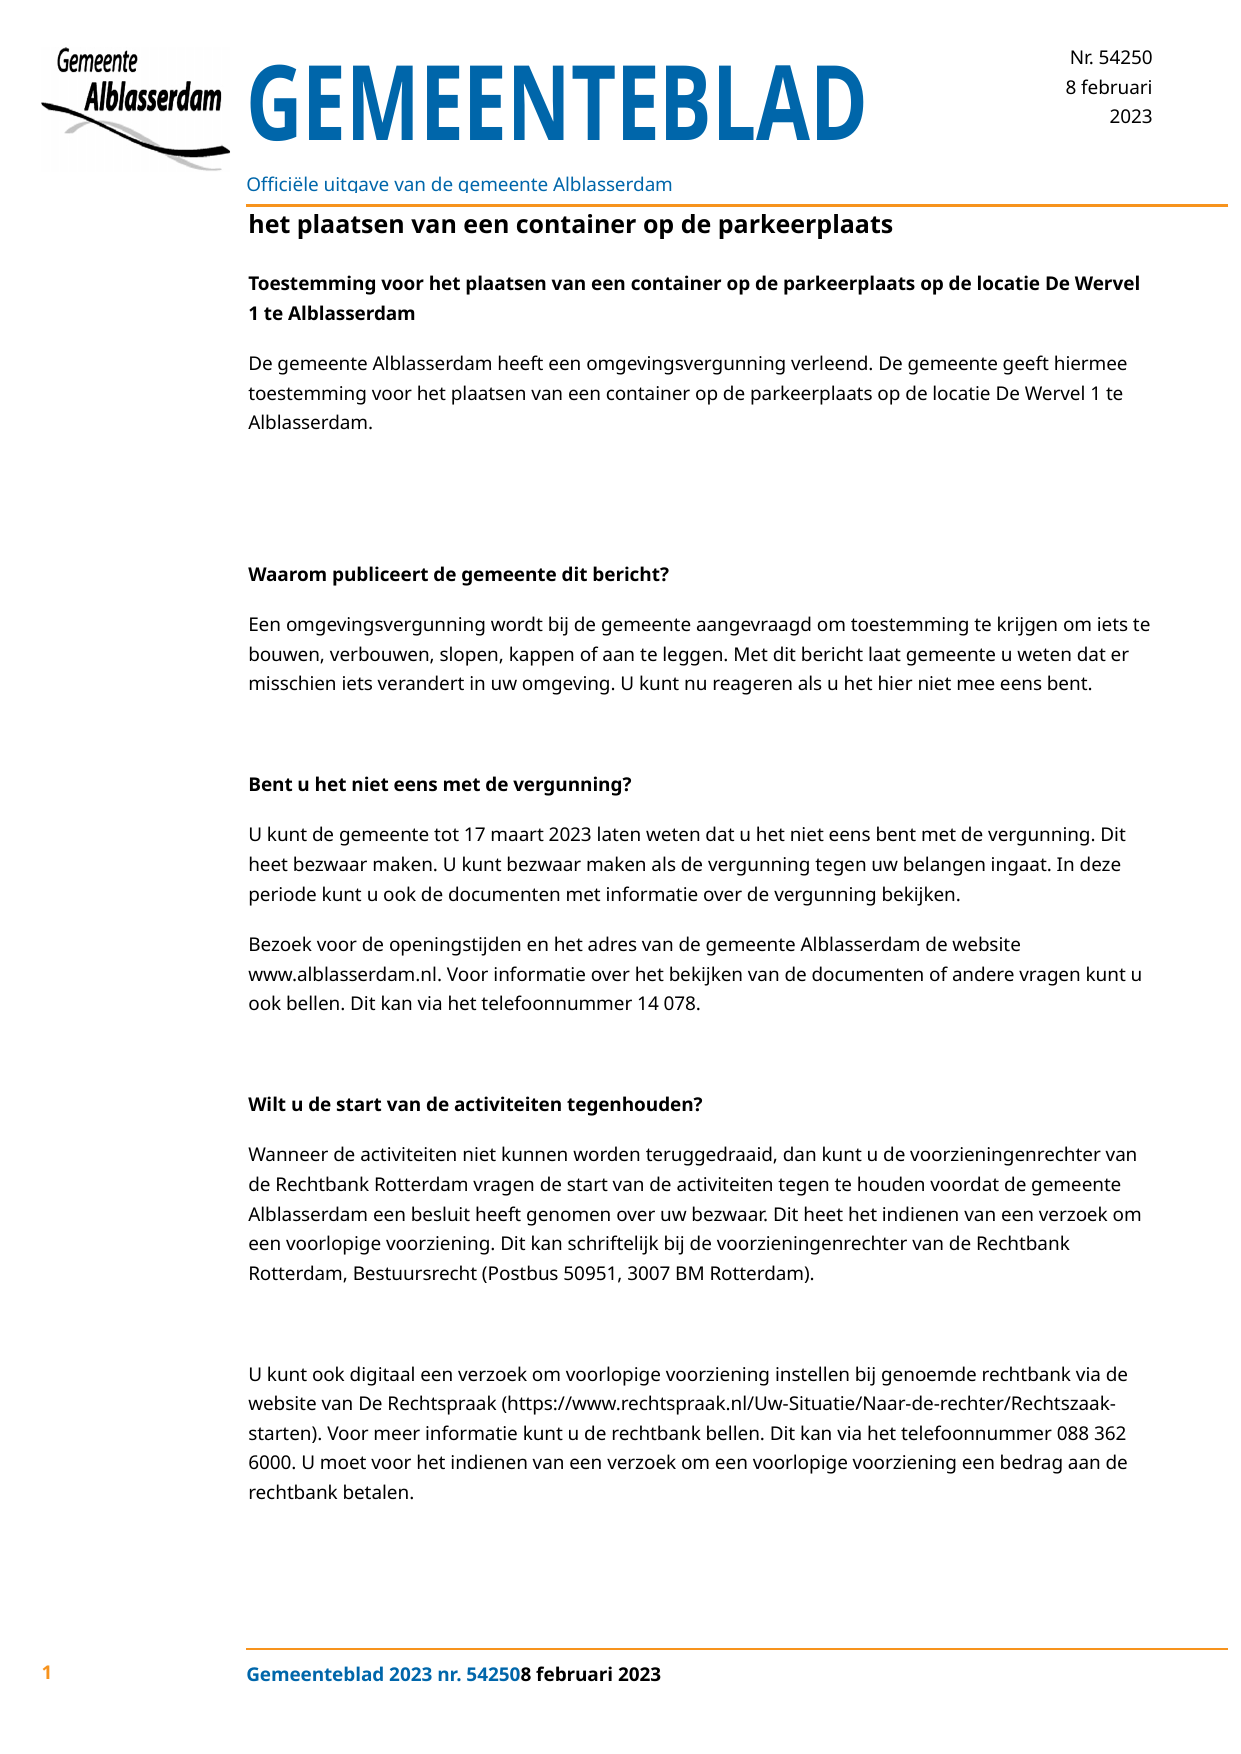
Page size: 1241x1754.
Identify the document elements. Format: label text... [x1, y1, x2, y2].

text Toestemming voor het plaatsen van een container op de parkeerplaats op de locatie De Wervel 1 te Alblasserdam [248, 270, 1152, 326]
text Wilt u de start van de activiteiten tegenhouden? [248, 1091, 1152, 1117]
text Bezoek voor de openingstijden en het adres van de gemeente Alblasserdam de website www.alblasserdam.nl. Voor informatie over het bekijken van de documenten of andere vragen kunt u ook bellen. Dit kan via het telefoonnummer 14 078. [248, 931, 1152, 1016]
text Waarom publiceert de gemeente dit bericht? [248, 561, 1152, 586]
text Bent u het niet eens met de vergunning? [248, 771, 1152, 797]
text Wanneer de activiteiten niet kunnen worden teruggedraaid, dan kunt u de voorzieningenrechter van de Rechtbank Rotterdam vragen de start van de activiteiten tegen te houden voordat de gemeente Alblasserdam een besluit heeft genomen over uw bezwaar. Dit heet het indienen van een verzoek om een voorlopige voorziening. Dit kan schriftelijk bij de voorzieningenrechter van de Rechtbank Rotterdam, Bestuursrecht (Postbus 50951, 3007 BM Rotterdam). [248, 1142, 1152, 1286]
text Een omgevingsvergunning wordt bij de gemeente aangevraagd om toestemming te krijgen om iets te bouwen, verbouwen, slopen, kappen of aan te leggen. Met dit bericht laat gemeente u weten dat er misschien iets verandert in uw omgeving. U kunt nu reageren als u het hier niet mee eens bent. [248, 611, 1152, 696]
picture [41, 47, 231, 172]
text U kunt ook digitaal een verzoek om voorlopige voorziening instellen bij genoemde rechtbank via de website van De Rechtspraak (https://www.rechtspraak.nl/Uw-Situatie/Naar-de-rechter/Rechtszaak-starten). Voor meer informatie kunt u de rechtbank bellen. Dit kan via het telefoonnummer 088 362 6000. U moet voor het indienen van een verzoek om een voorlopige voorziening een bedrag aan de rechtbank betalen. [248, 1361, 1152, 1505]
text het plaatsen van een container op de parkeerplaats [248, 207, 1152, 241]
text U kunt de gemeente tot 17 maart 2023 laten weten dat u het niet eens bent met de vergunning. Dit heet bezwaar maken. U kunt bezwaar maken als de vergunning tegen uw belangen ingaat. In deze periode kunt u ook de documenten met informatie over de vergunning bekijken. [248, 822, 1152, 906]
text De gemeente Alblasserdam heeft een omgevingsvergunning verleend. De gemeente geeft hiermee toestemming voor het plaatsen van een container op de parkeerplaats op de locatie De Wervel 1 te Alblasserdam. [248, 350, 1152, 435]
